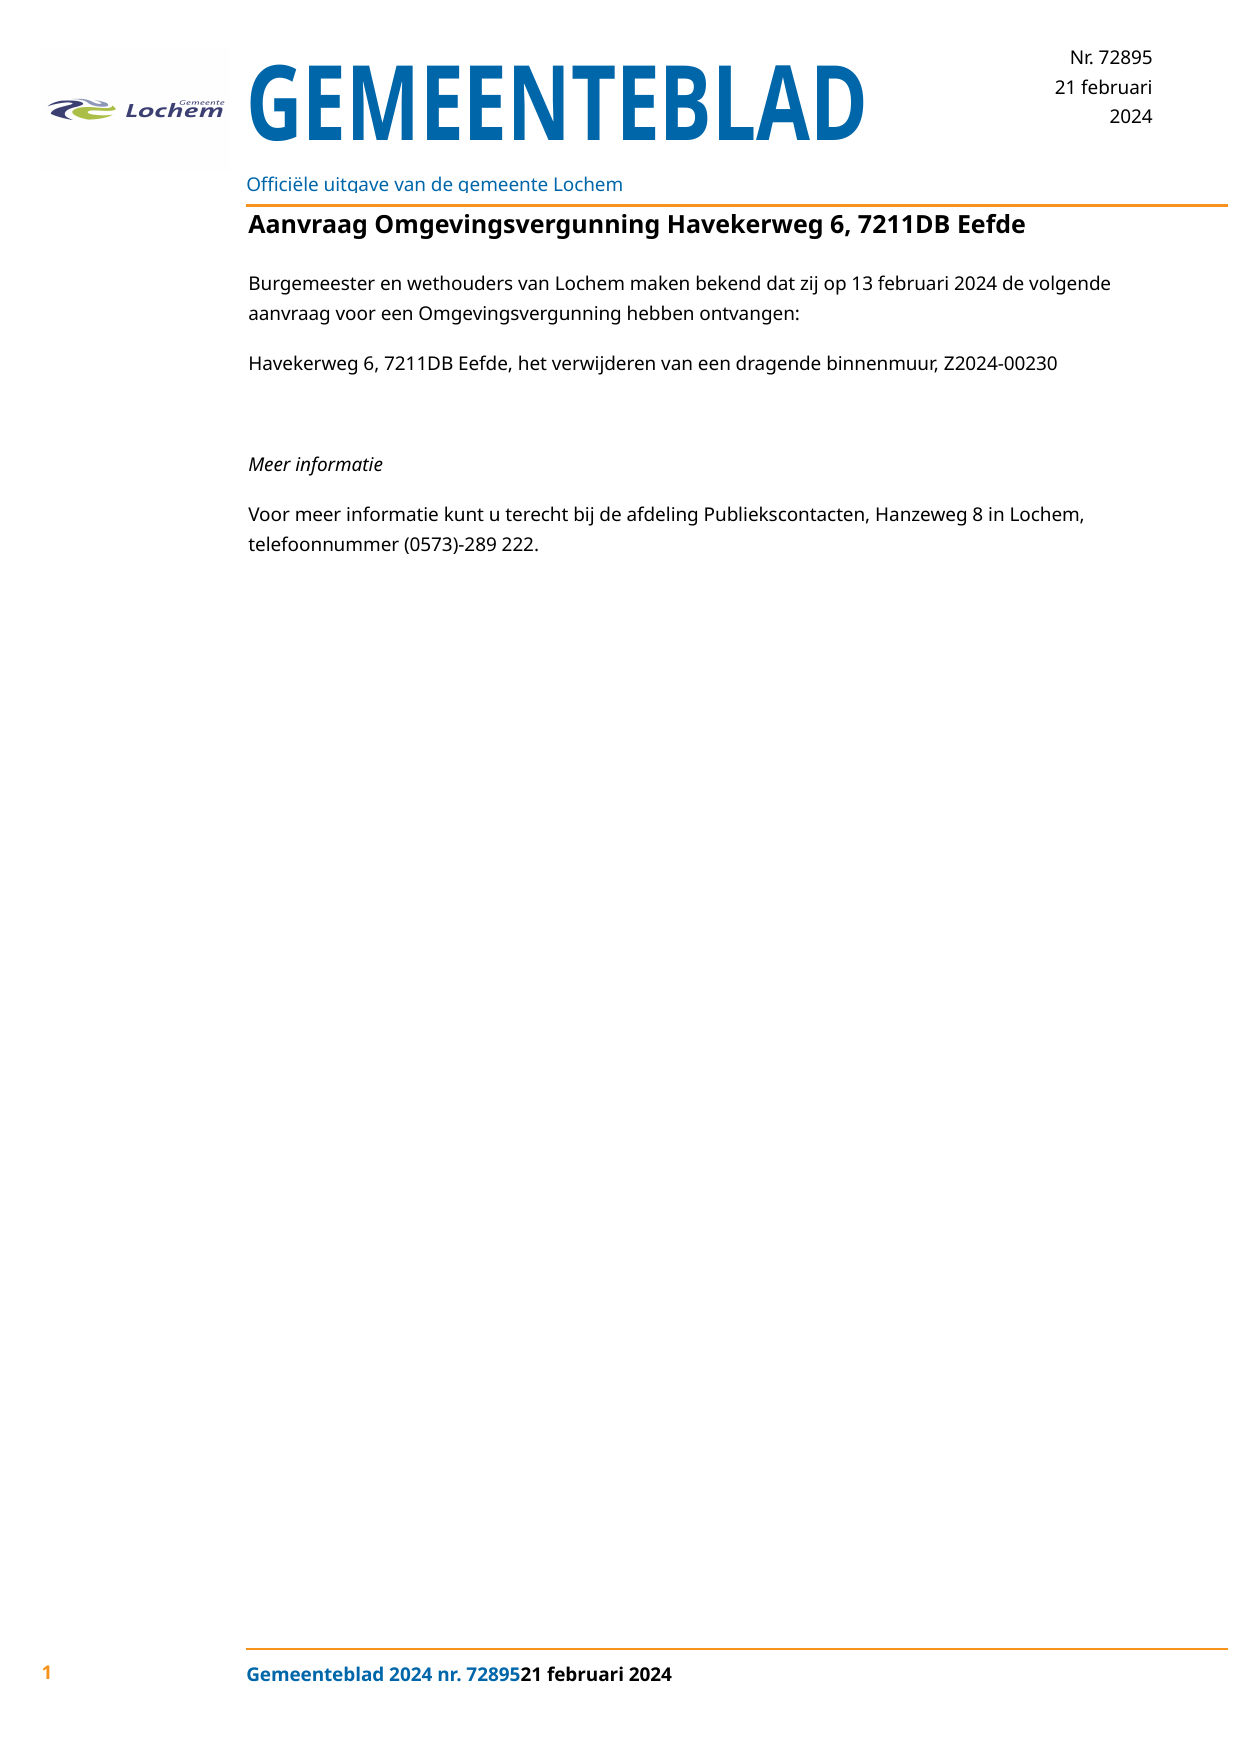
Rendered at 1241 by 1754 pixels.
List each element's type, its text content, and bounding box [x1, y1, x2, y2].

text Voor meer informatie kunt u terecht bij de afdeling Publiekscontacten, Hanzeweg 8 in Lochem, telefoonnummer (0573)-289 222. [248, 502, 1152, 557]
picture [41, 47, 231, 172]
text Meer informatie [248, 451, 1152, 477]
text Burgemeester en wethouders van Lochem maken bekend dat zij op 13 februari 2024 de volgende aanvraag voor een Omgevingsvergunning hebben ontvangen: [248, 270, 1152, 326]
text Aanvraag Omgevingsvergunning Havekerweg 6, 7211DB Eefde [248, 207, 1152, 241]
text Havekerweg 6, 7211DB Eefde, het verwijderen van een dragende binnenmuur, Z2024-00230 [248, 350, 1152, 376]
